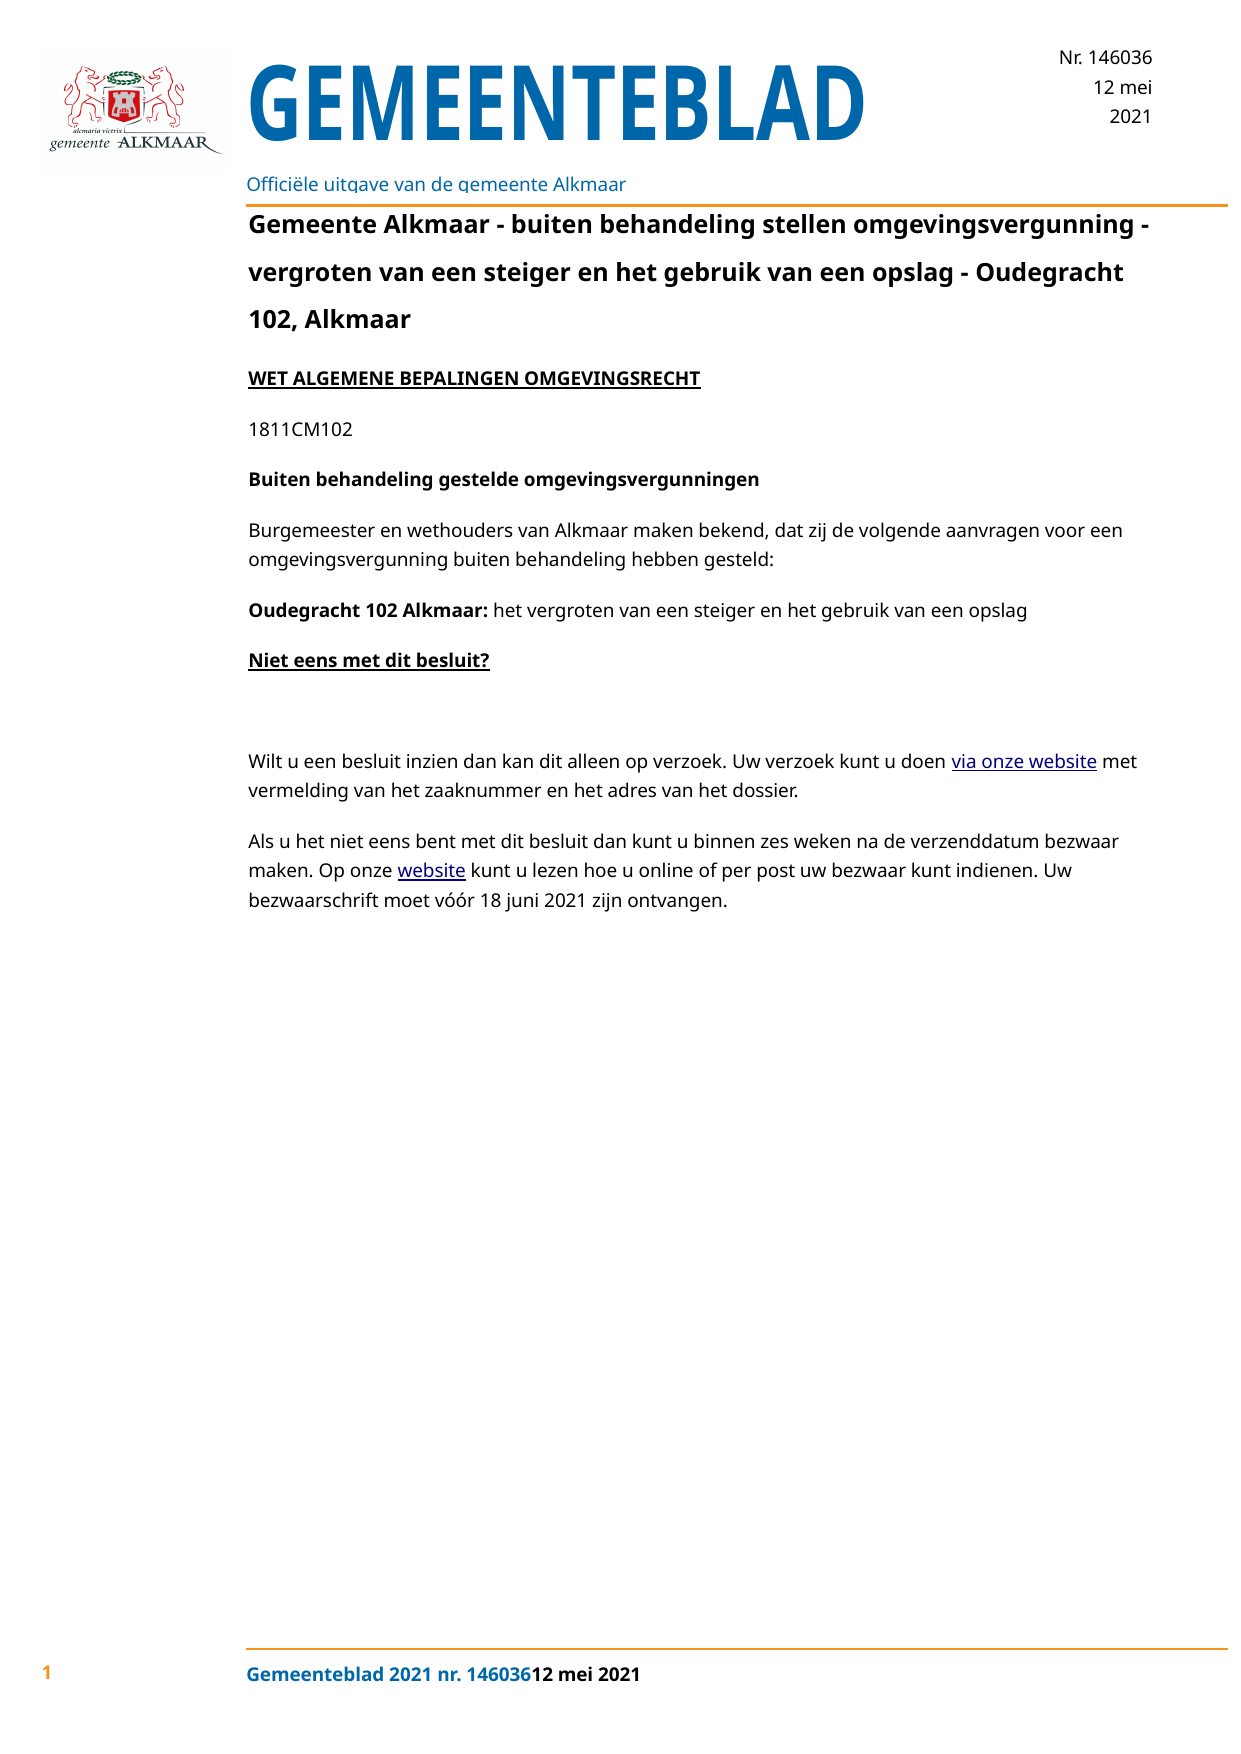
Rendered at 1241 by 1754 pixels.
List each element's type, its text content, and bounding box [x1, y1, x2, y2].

text Gemeente Alkmaar - buiten behandeling stellen omgevingsvergunning - vergroten van een steiger en het gebruik van een opslag - Oudegracht 102, Alkmaar [248, 207, 1152, 336]
text 1811CM102 [248, 416, 1152, 442]
text Niet eens met dit besluit? [248, 647, 1152, 673]
text WET ALGEMENE BEPALINGEN OMGEVINGSRECHT [248, 366, 1152, 391]
text Als u het niet eens bent met dit besluit dan kunt u binnen zes weken na de verzenddatum bezwaar maken. Op onze website kunt u lezen hoe u online of per post uw bezwaar kunt indienen. Uw bezwaarschrift moet vóór 18 juni 2021 zijn ontvangen. [248, 828, 1152, 913]
text Wilt u een besluit inzien dan kan dit alleen op verzoek. Uw verzoek kunt u doen via onze website met vermelding van het zaaknummer en het adres van het dossier. [248, 748, 1152, 803]
text Oudegracht 102 Alkmaar: het vergroten van een steiger en het gebruik van een opslag [248, 597, 1152, 622]
text Buiten behandeling gestelde omgevingsvergunningen [248, 466, 1152, 492]
text Burgemeester en wethouders van Alkmaar maken bekend, dat zij de volgende aanvragen voor een omgevingsvergunning buiten behandeling hebben gesteld: [248, 517, 1152, 572]
picture [41, 47, 231, 172]
